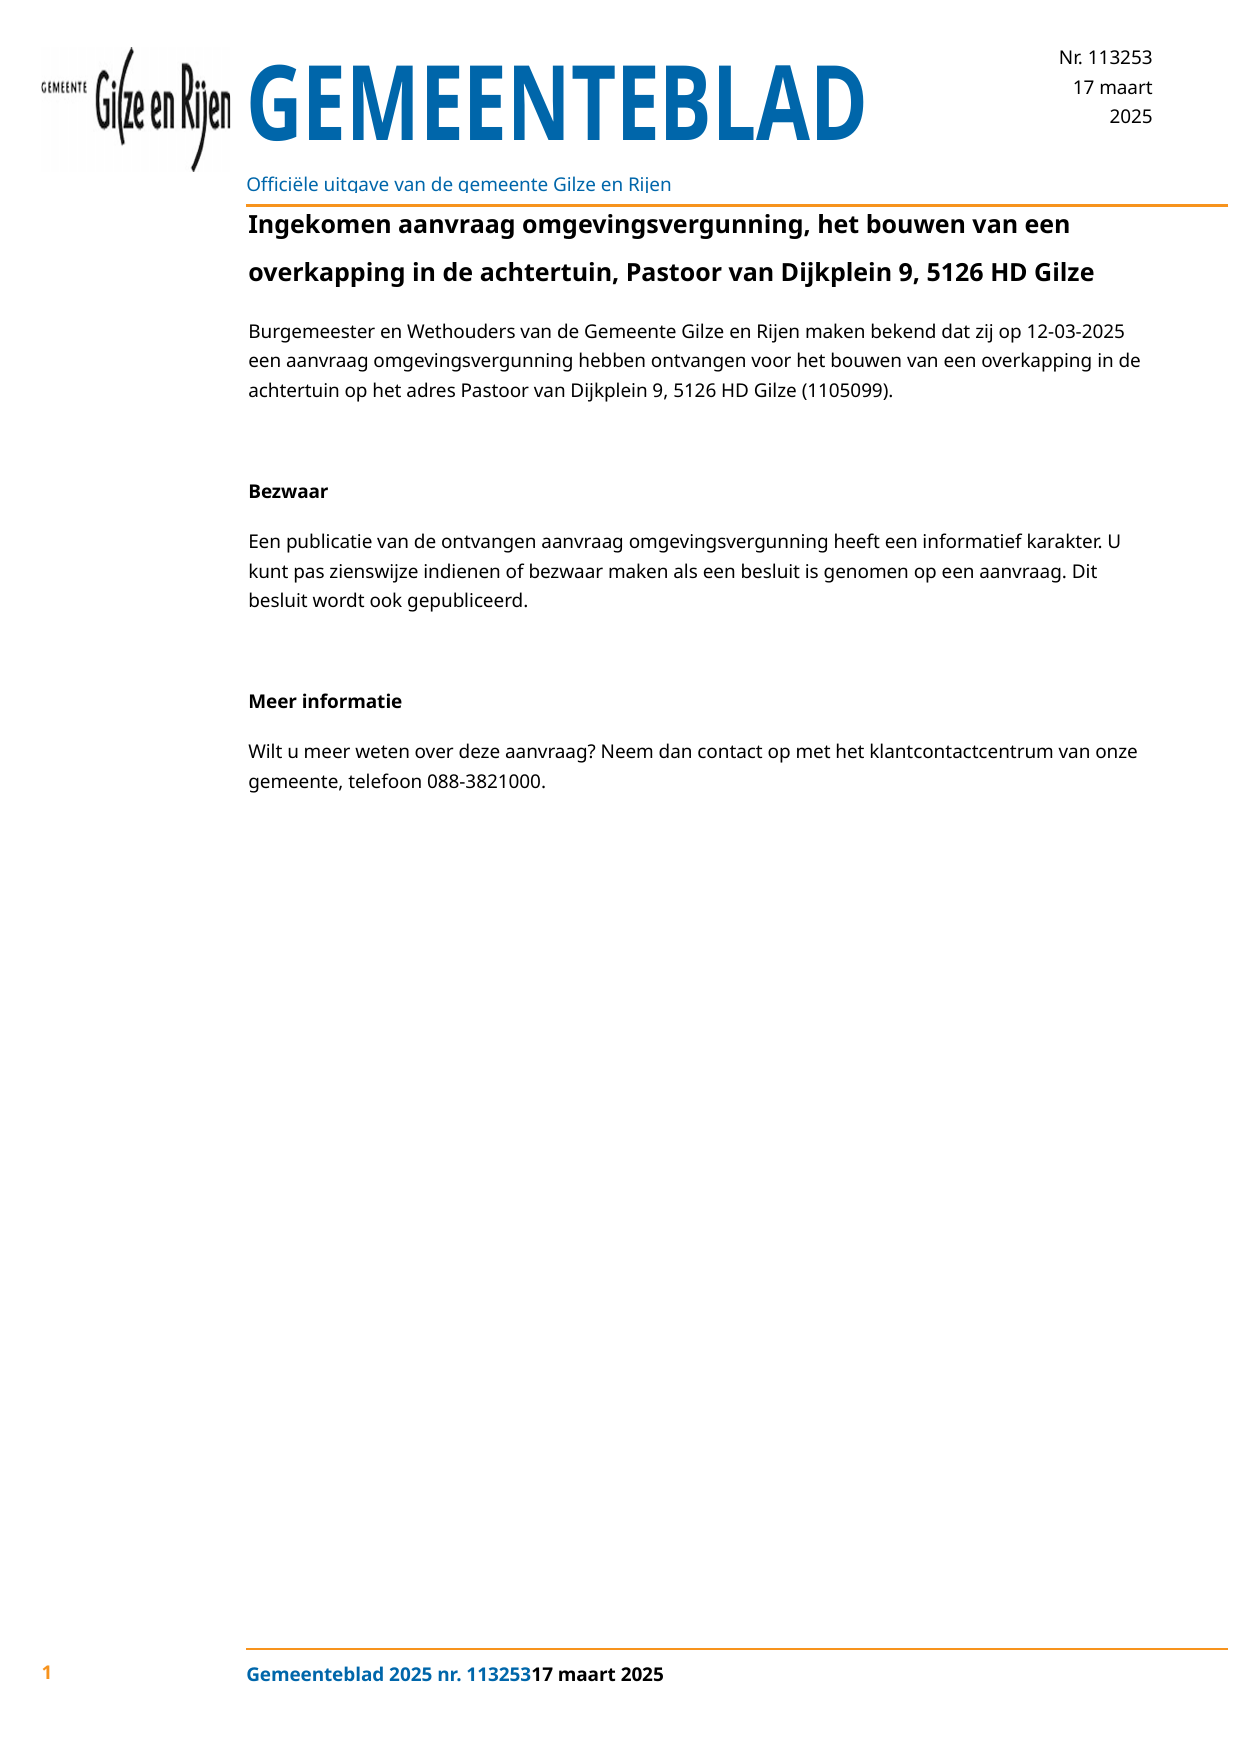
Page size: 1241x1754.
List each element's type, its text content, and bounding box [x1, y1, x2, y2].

text Wilt u meer weten over deze aanvraag? Neem dan contact op met het klantcontactcentrum van onze gemeente, telefoon 088-3821000. [248, 739, 1152, 794]
text Ingekomen aanvraag omgevingsvergunning, het bouwen van een overkapping in de achtertuin, Pastoor van Dijkplein 9, 5126 HD Gilze [248, 207, 1152, 288]
text Bezwaar [248, 478, 1152, 504]
text Meer informatie [248, 688, 1152, 714]
text Burgemeester en Wethouders van de Gemeente Gilze en Rijen maken bekend dat zij op 12-03-2025 een aanvraag omgevingsvergunning hebben ontvangen voor het bouwen van een overkapping in de achtertuin op het adres Pastoor van Dijkplein 9, 5126 HD Gilze (1105099). [248, 318, 1152, 403]
text Een publicatie van de ontvangen aanvraag omgevingsvergunning heeft een informatief karakter. U kunt pas zienswijze indienen of bezwaar maken als een besluit is genomen op een aanvraag. Dit besluit wordt ook gepubliceerd. [248, 528, 1152, 613]
picture [41, 47, 231, 172]
